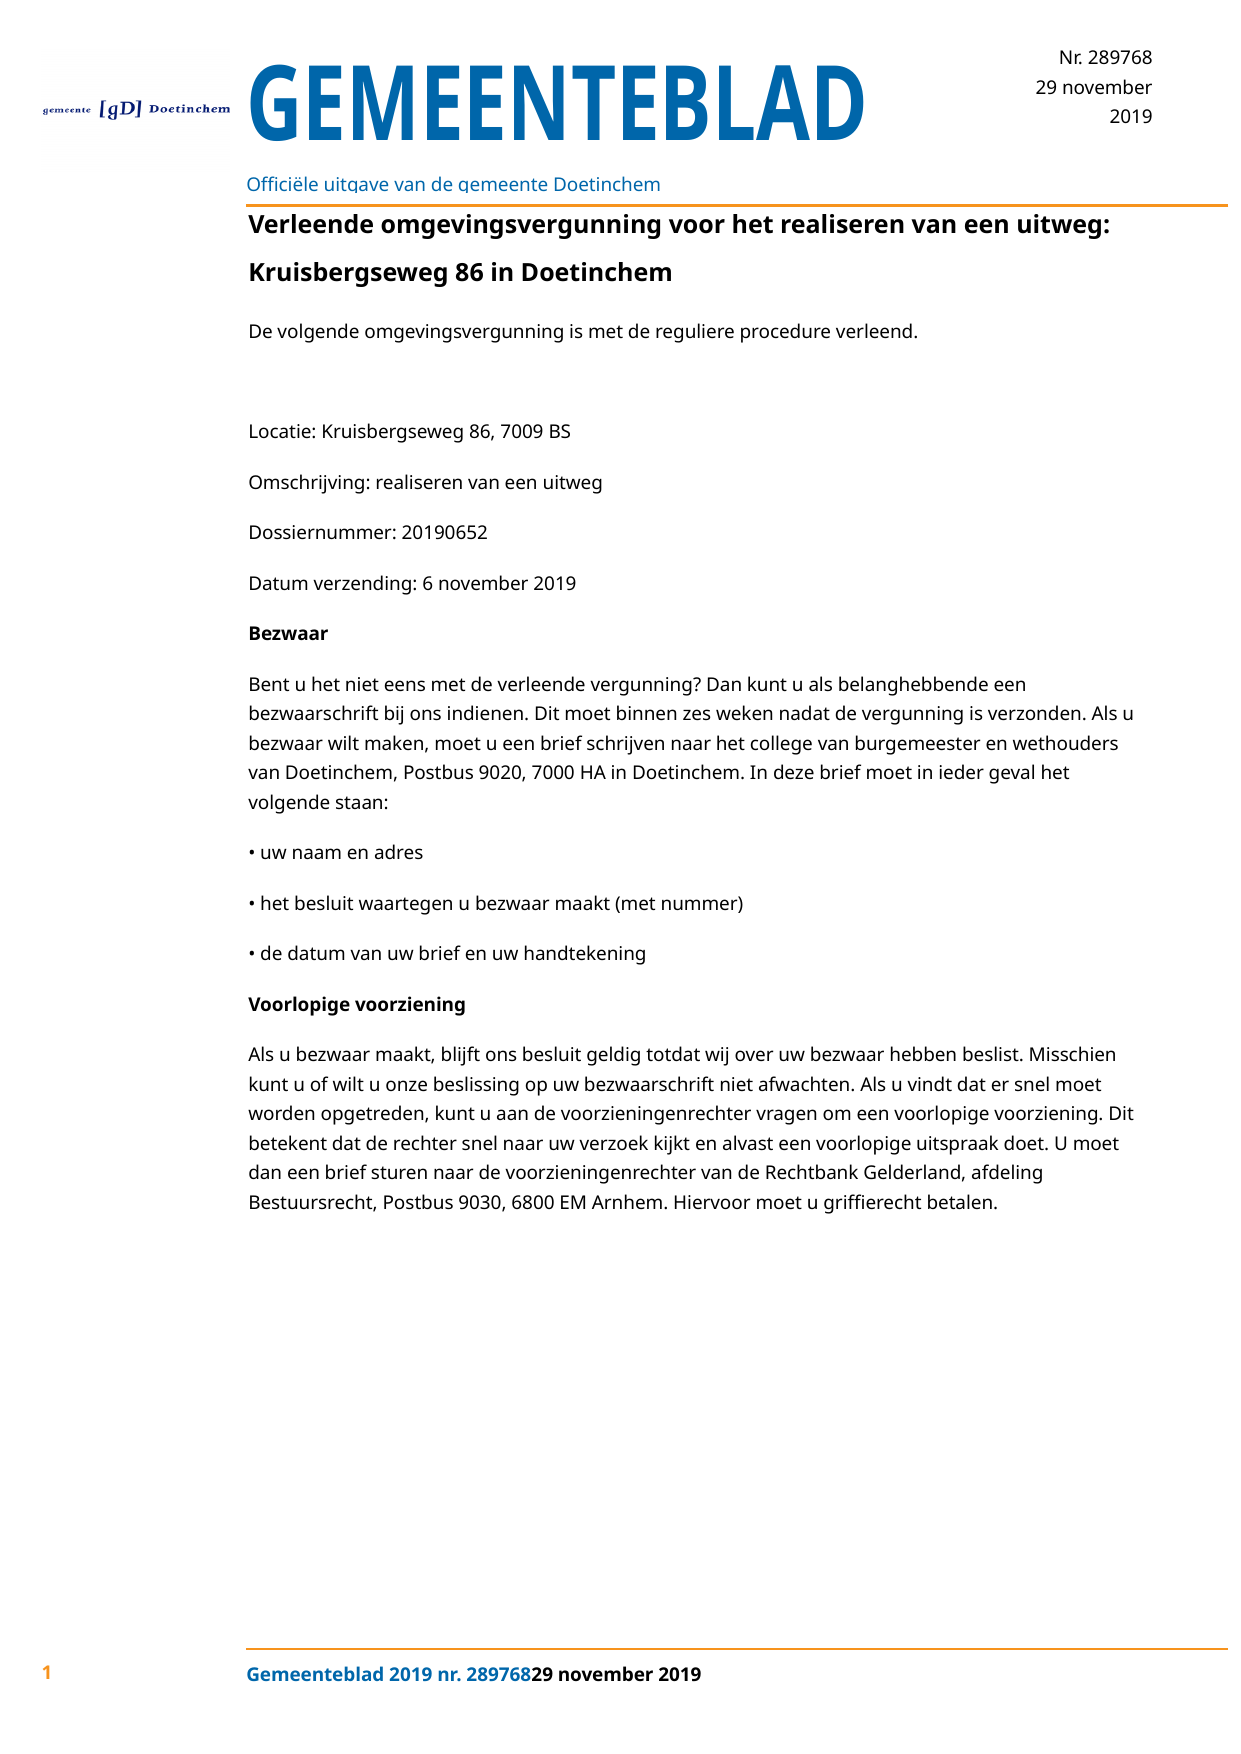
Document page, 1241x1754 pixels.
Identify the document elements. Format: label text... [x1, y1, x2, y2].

text • het besluit waartegen u bezwaar maakt (met nummer) [248, 890, 1152, 916]
text Omschrijving: realiseren van een uitweg [248, 469, 1152, 495]
text Bent u het niet eens met de verleende vergunning? Dan kunt u als belanghebbende een bezwaarschrift bij ons indienen. Dit moet binnen zes weken nadat de vergunning is verzonden. Als u bezwaar wilt maken, moet u een brief schrijven naar het college van burgemeester en wethouders van Doetinchem, Postbus 9020, 7000 HA in Doetinchem. In deze brief moet in ieder geval het volgende staan: [248, 671, 1152, 815]
text De volgende omgevingsvergunning is met de reguliere procedure verleend. [248, 318, 1152, 344]
text Bezwaar [248, 620, 1152, 646]
text Verleende omgevingsvergunning voor het realiseren van een uitweg: Kruisbergseweg 86 in Doetinchem [248, 207, 1152, 288]
text Voorlopige voorziening [248, 991, 1152, 1017]
text • de datum van uw brief en uw handtekening [248, 940, 1152, 966]
text Locatie: Kruisbergseweg 86, 7009 BS [248, 419, 1152, 444]
text Als u bezwaar maakt, blijft ons besluit geldig totdat wij over uw bezwaar hebben beslist. Misschien kunt u of wilt u onze beslissing op uw bezwaarschrift niet afwachten. Als u vindt dat er snel moet worden opgetreden, kunt u aan de voorzieningenrechter vragen om een voorlopige voorziening. Dit betekent dat de rechter snel naar uw verzoek kijkt en alvast een voorlopige uitspraak doet. U moet dan een brief sturen naar de voorzieningenrechter van de Rechtbank Gelderland, afdeling Bestuursrecht, Postbus 9030, 6800 EM Arnhem. Hiervoor moet u griffierecht betalen. [248, 1041, 1152, 1215]
text Dossiernummer: 20190652 [248, 519, 1152, 545]
picture [41, 47, 231, 172]
text • uw naam en adres [248, 839, 1152, 865]
text Datum verzending: 6 november 2019 [248, 570, 1152, 596]
